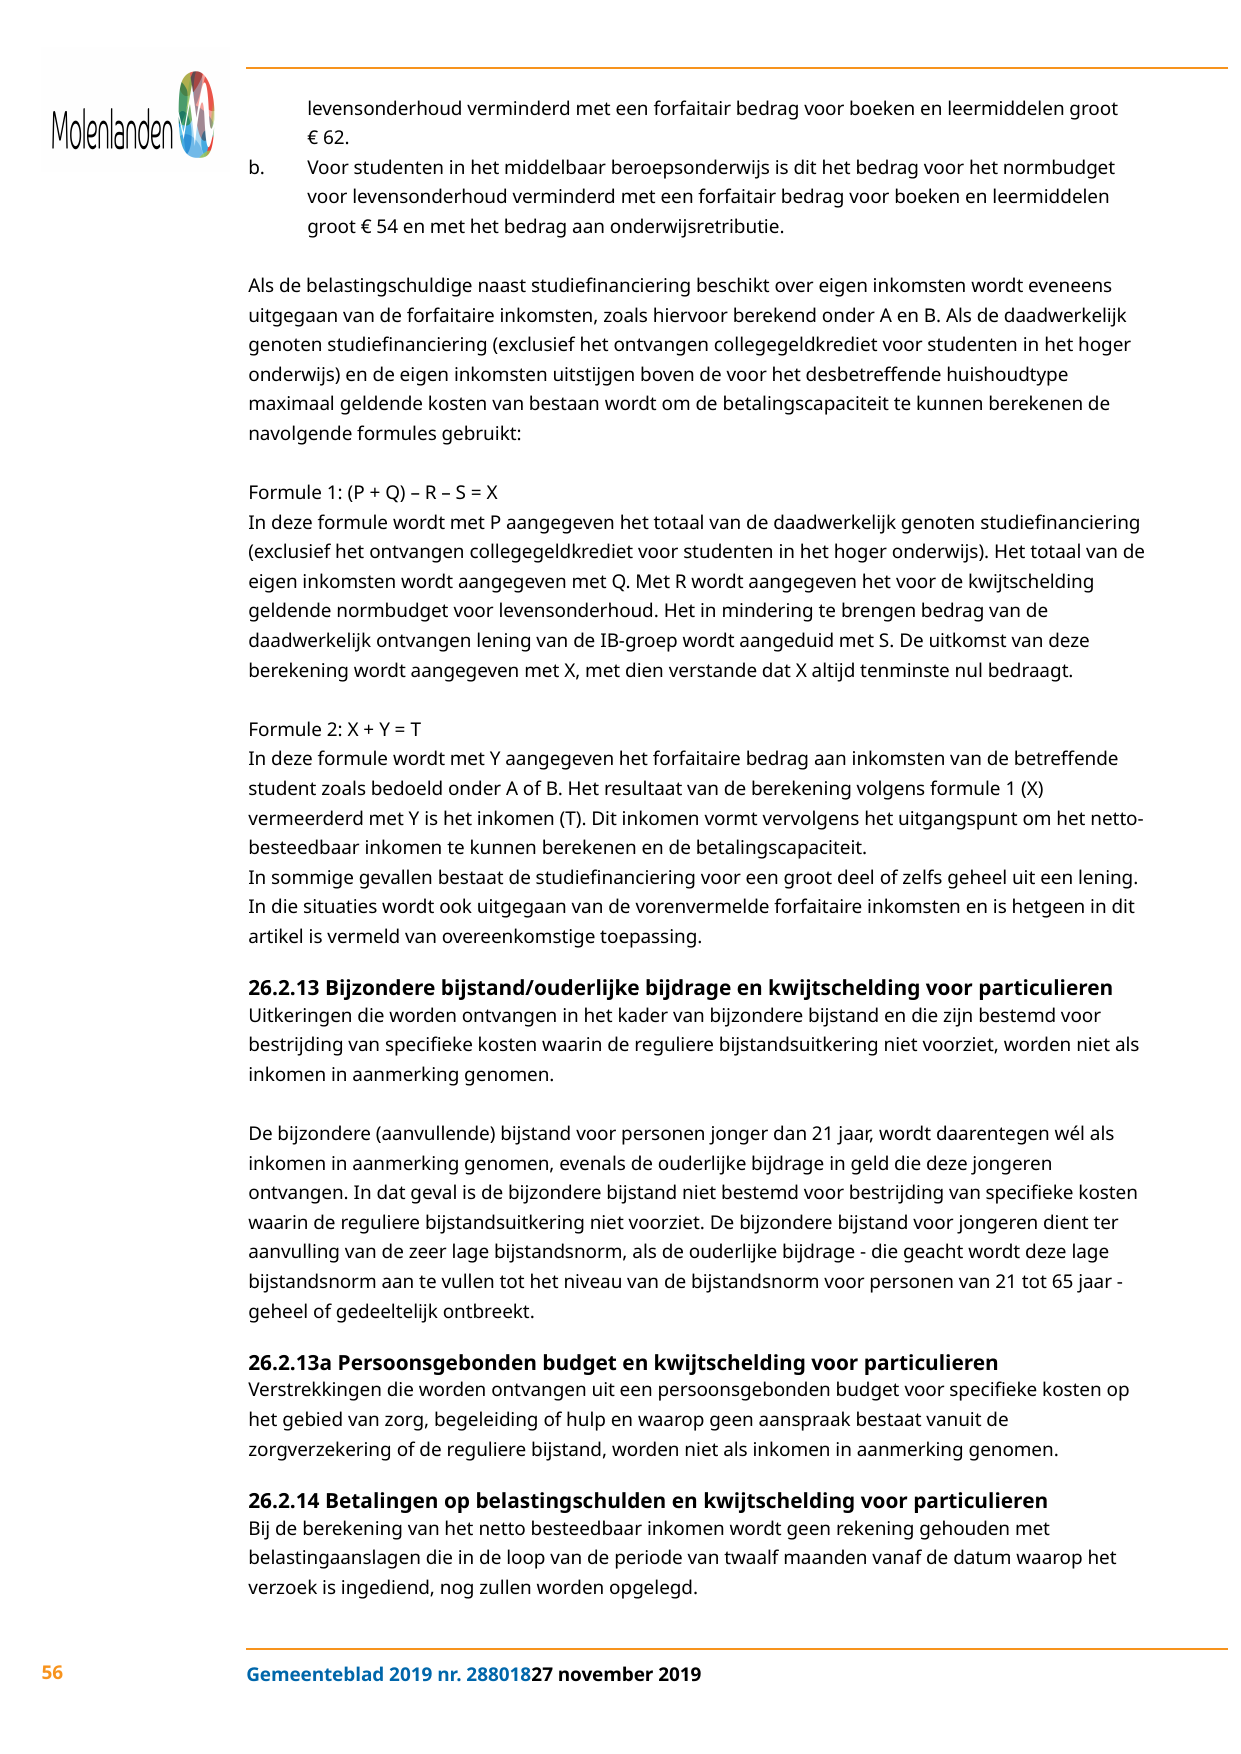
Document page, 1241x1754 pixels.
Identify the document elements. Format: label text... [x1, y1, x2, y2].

text 26.2.13 Bijzondere bijstand/ouderlijke bijdrage en kwijtschelding voor particulieren [248, 973, 1152, 1002]
text Bij de berekening van het netto besteedbaar inkomen wordt geen rekening gehouden met belastingaanslagen die in de loop van de periode van twaalf maanden vanaf de datum waarop het verzoek is ingediend, nog zullen worden opgelegd. [248, 1515, 1152, 1599]
text Formule 1: (P + Q) – R – S = X [248, 479, 1152, 505]
text Verstrekkingen die worden ontvangen uit een persoonsgebonden budget voor specifieke kosten op het gebied van zorg, begeleiding of hulp en waarop geen aanspraak bestaat vanuit de zorgverzekering of de reguliere bijstand, worden niet als inkomen in aanmerking genomen. [248, 1377, 1152, 1462]
text In deze formule wordt met Y aangegeven het forfaitaire bedrag aan inkomsten van de betreffende student zoals bedoeld onder A of B. Het resultaat van de berekening volgens formule 1 (X) vermeerderd met Y is het inkomen (T). Dit inkomen vormt vervolgens het uitgangspunt om het netto-besteedbaar inkomen te kunnen berekenen en de betalingscapaciteit. [248, 746, 1152, 860]
list Voor studenten in het middelbaar beroepsonderwijs is dit het bedrag voor het normbudget voor levensonderhoud verminderd met een forfaitair bedrag voor boeken en leermiddelen groot € 54 en met het bedrag aan onderwijsretributie. [248, 154, 1152, 239]
text 26.2.13a Persoonsgebonden budget en kwijtschelding voor particulieren [248, 1348, 1152, 1377]
text Als de belastingschuldige naast studiefinanciering beschikt over eigen inkomsten wordt eveneens uitgegaan van de forfaitaire inkomsten, zoals hiervoor berekend onder A en B. Als de daadwerkelijk genoten studiefinanciering (exclusief het ontvangen collegegeldkrediet voor studenten in het hoger onderwijs) en de eigen inkomsten uitstijgen boven de voor het desbetreffende huishoudtype maximaal geldende kosten van bestaan wordt om de betalingscapaciteit te kunnen berekenen de navolgende formules gebruikt: [248, 272, 1152, 446]
text In sommige gevallen bestaat de studiefinanciering voor een groot deel of zelfs geheel uit een lening. In die situaties wordt ook uitgegaan van de vorenvermelde forfaitaire inkomsten en is hetgeen in dit artikel is vermeld van overeenkomstige toepassing. [248, 864, 1152, 949]
text De bijzondere (aanvullende) bijstand voor personen jonger dan 21 jaar, wordt daarentegen wél als inkomen in aanmerking genomen, evenals de ouderlijke bijdrage in geld die deze jongeren ontvangen. In dat geval is de bijzondere bijstand niet bestemd voor bestrijding van specifieke kosten waarin de reguliere bijstandsuitkering niet voorziet. De bijzondere bijstand voor jongeren dient ter aanvulling van de zeer lage bijstandsnorm, als de ouderlijke bijdrage - die geacht wordt deze lage bijstandsnorm aan te vullen tot het niveau van de bijstandsnorm voor personen van 21 tot 65 jaar - geheel of gedeeltelijk ontbreekt. [248, 1120, 1152, 1323]
text 26.2.14 Betalingen op belastingschulden en kwijtschelding voor particulieren [248, 1486, 1152, 1515]
text Formule 2: X + Y = T [248, 716, 1152, 742]
list levensonderhoud verminderd met een forfaitair bedrag voor boeken en leermiddelen groot € 62. [248, 95, 1152, 150]
picture [41, 47, 231, 172]
text Uitkeringen die worden ontvangen in het kader van bijzondere bijstand en die zijn bestemd voor bestrijding van specifieke kosten waarin de reguliere bijstandsuitkering niet voorziet, worden niet als inkomen in aanmerking genomen. [248, 1002, 1152, 1087]
text In deze formule wordt met P aangegeven het totaal van de daadwerkelijk genoten studiefinanciering (exclusief het ontvangen collegegeldkrediet voor studenten in het hoger onderwijs). Het totaal van de eigen inkomsten wordt aangegeven met Q. Met R wordt aangegeven het voor de kwijtschelding geldende normbudget voor levensonderhoud. Het in mindering te brengen bedrag van de daadwerkelijk ontvangen lening van de IB-groep wordt aangeduid met S. De uitkomst van deze berekening wordt aangegeven met X, met dien verstande dat X altijd tenminste nul bedraagt. [248, 509, 1152, 683]
